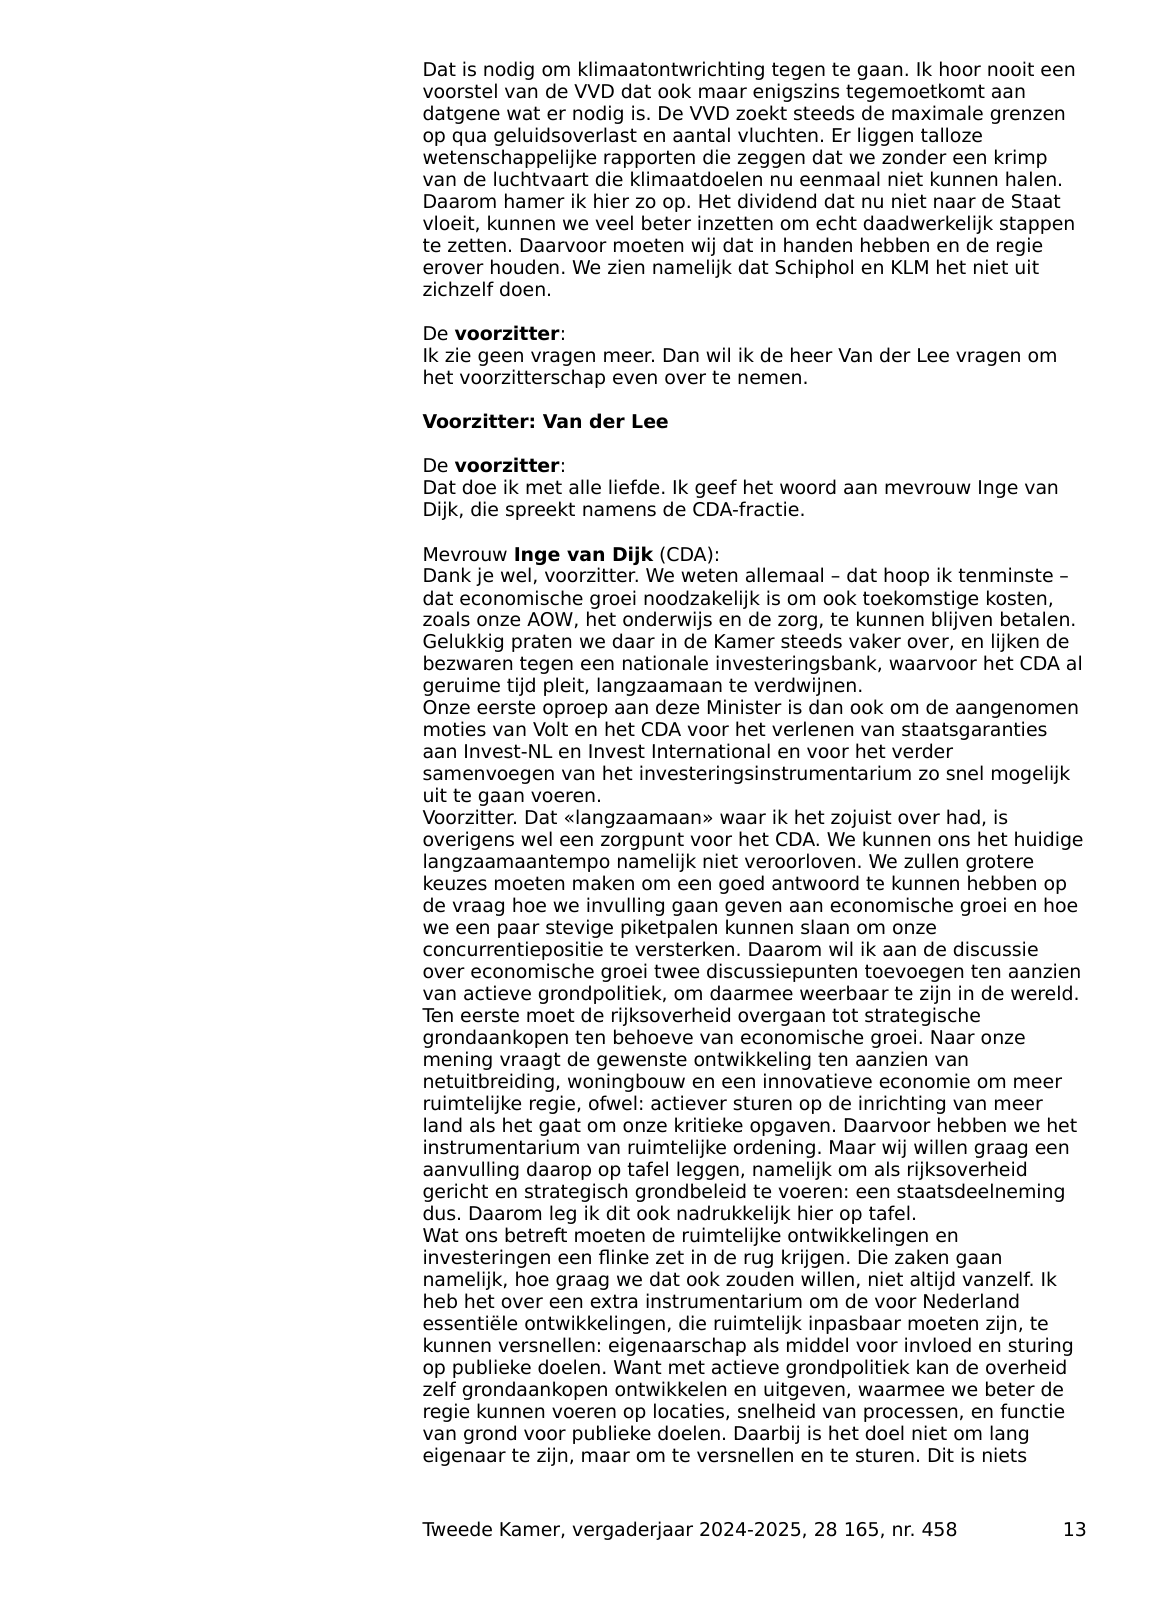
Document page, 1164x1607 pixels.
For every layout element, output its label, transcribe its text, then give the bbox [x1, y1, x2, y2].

text Dank je wel, voorzitter. We weten allemaal – dat hoop ik tenminste – dat economische groei noodzakelijk is om ook toekomstige kosten, zoals onze AOW, het onderwijs en de zorg, te kunnen blijven betalen. Gelukkig praten we daar in de Kamer steeds vaker over, en lijken de bezwaren tegen een nationale investeringsbank, waarvoor het CDA al geruime tijd pleit, langzaamaan te verdwijnen. [422, 565, 1087, 697]
text Mevrouw Inge van Dijk (CDA): [422, 543, 1087, 565]
text Dat doe ik met alle liefde. Ik geef het woord aan mevrouw Inge van Dijk, die spreekt namens de CDA-fractie. [422, 477, 1087, 521]
text De voorzitter: [422, 323, 1087, 345]
text Wat ons betreft moeten de ruimtelijke ontwikkelingen en investeringen een flinke zet in de rug krijgen. Die zaken gaan namelijk, hoe graag we dat ook zouden willen, niet altijd vanzelf. Ik heb het over een extra instrumentarium om de voor Nederland essentiële ontwikkelingen, die ruimtelijk inpasbaar moeten zijn, te kunnen versnellen: eigenaarschap als middel voor invloed en sturing op publieke doelen. Want met actieve grondpolitiek kan de overheid zelf grondaankopen ontwikkelen en uitgeven, waarmee we beter de regie kunnen voeren op locaties, snelheid van processen, en functie van grond voor publieke doelen. Daarbij is het doel niet om lang eigenaar te zijn, maar om te versnellen en te sturen. Dit is niets [422, 1225, 1087, 1467]
text De voorzitter: [422, 455, 1087, 477]
text Dat is nodig om klimaatontwrichting tegen te gaan. Ik hoor nooit een voorstel van de VVD dat ook maar enigszins tegemoetkomt aan datgene wat er nodig is. De VVD zoekt steeds de maximale grenzen op qua geluidsoverlast en aantal vluchten. Er liggen talloze wetenschappelijke rapporten die zeggen dat we zonder een krimp van de luchtvaart die klimaatdoelen nu eenmaal niet kunnen halen. Daarom hamer ik hier zo op. Het dividend dat nu niet naar de Staat vloeit, kunnen we veel beter inzetten om echt daadwerkelijk stappen te zetten. Daarvoor moeten wij dat in handen hebben en de regie erover houden. We zien namelijk dat Schiphol en KLM het niet uit zichzelf doen. [422, 59, 1087, 301]
text Ten eerste moet de rijksoverheid overgaan tot strategische grondaankopen ten behoeve van economische groei. Naar onze mening vraagt de gewenste ontwikkeling ten aanzien van netuitbreiding, woningbouw en een innovatieve economie om meer ruimtelijke regie, ofwel: actiever sturen op de inrichting van meer land als het gaat om onze kritieke opgaven. Daarvoor hebben we het instrumentarium van ruimtelijke ordening. Maar wij willen graag een aanvulling daarop op tafel leggen, namelijk om als rijksoverheid gericht en strategisch grondbeleid te voeren: een staatsdeelneming dus. Daarom leg ik dit ook nadrukkelijk hier op tafel. [422, 1005, 1087, 1225]
text Voorzitter: Van der Lee [422, 411, 1087, 433]
text Ik zie geen vragen meer. Dan wil ik de heer Van der Lee vragen om het voorzitterschap even over te nemen. [422, 345, 1087, 389]
text Voorzitter. Dat «langzaamaan» waar ik het zojuist over had, is overigens wel een zorgpunt voor het CDA. We kunnen ons het huidige langzaamaantempo namelijk niet veroorloven. We zullen grotere keuzes moeten maken om een goed antwoord te kunnen hebben op de vraag hoe we invulling gaan geven aan economische groei en hoe we een paar stevige piketpalen kunnen slaan om onze concurrentiepositie te versterken. Daarom wil ik aan de discussie over economische groei twee discussiepunten toevoegen ten aanzien van actieve grondpolitiek, om daarmee weerbaar te zijn in de wereld. [422, 807, 1087, 1005]
text Onze eerste oproep aan deze Minister is dan ook om de aangenomen moties van Volt en het CDA voor het verlenen van staatsgaranties aan Invest-NL en Invest International en voor het verder samenvoegen van het investeringsinstrumentarium zo snel mogelijk uit te gaan voeren. [422, 697, 1087, 807]
